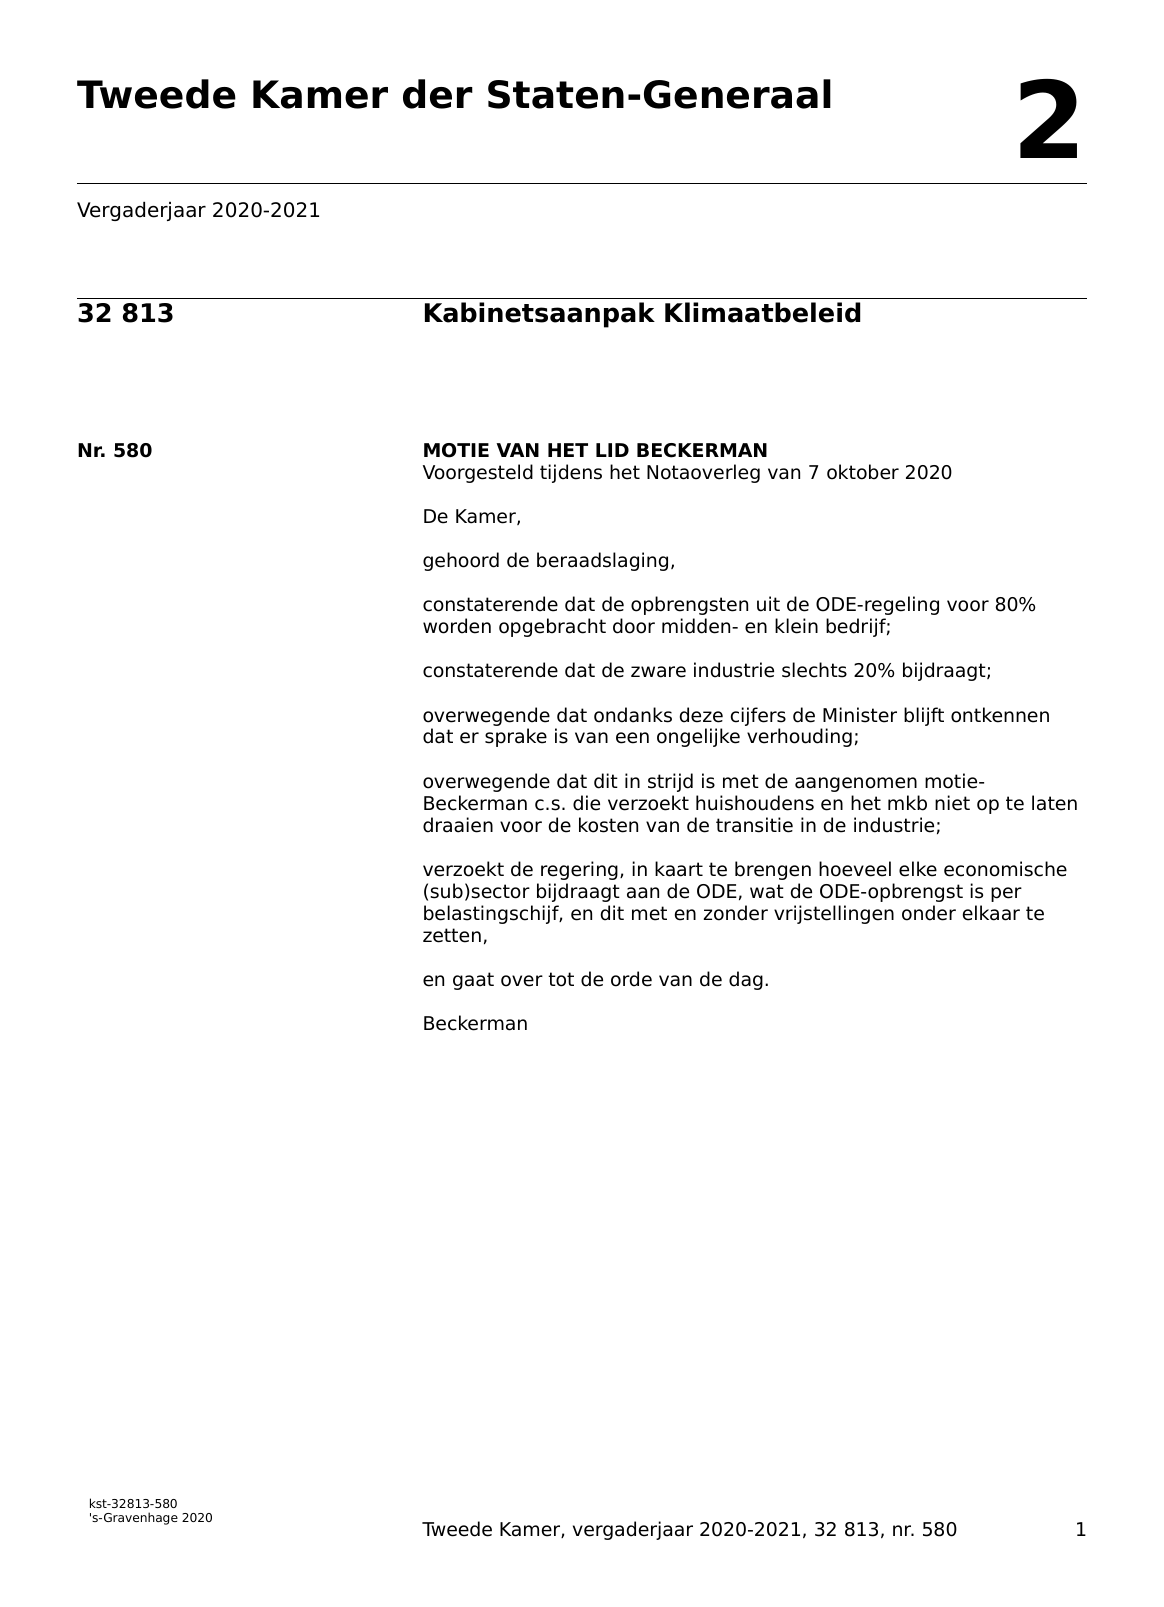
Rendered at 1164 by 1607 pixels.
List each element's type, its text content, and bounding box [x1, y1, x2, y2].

text 's-Gravenhage 2020 [88, 1511, 323, 1525]
text verzoekt de regering, in kaart te brengen hoeveel elke economische (sub)sector bijdraagt aan de ODE, wat de ODE-opbrengst is per belastingschijf, en dit met en zonder vrijstellingen onder elkaar te zetten, [422, 859, 1087, 947]
text overwegende dat ondanks deze cijfers de Minister blijft ontkennen dat er sprake is van een ongelijke verhouding; [422, 704, 1087, 748]
subtitle Nr. 580 MOTIE VAN HET LID BECKERMAN [77, 440, 1087, 462]
table_cell Vergaderjaar 2020-2021 [77, 184, 1087, 298]
text constaterende dat de opbrengsten uit de ODE-regeling voor 80% worden opgebracht door midden- en klein bedrijf; [422, 594, 1087, 638]
text constaterende dat de zware industrie slechts 20% bijdraagt; [422, 660, 1087, 682]
table_header Tweede Kamer der Staten-Generaal [77, 59, 886, 183]
text gehoord de beraadslaging, [422, 550, 1087, 572]
text De Kamer, [422, 506, 1087, 528]
text Voorgesteld tijdens het Notaoverleg van 7 oktober 2020 [422, 462, 1087, 484]
text Beckerman [422, 1013, 1087, 1035]
table_header 2 [886, 59, 1087, 183]
text en gaat over tot de orde van de dag. [422, 969, 1087, 991]
text overwegende dat dit in strijd is met de aangenomen motie-Beckerman c.s. die verzoekt huishoudens en het mkb niet op te laten draaien voor de kosten van de transitie in de industrie; [422, 771, 1087, 837]
subtitle 32 813 Kabinetsaanpak Klimaatbeleid [77, 299, 1087, 329]
text kst-32813-580 [88, 1497, 323, 1511]
